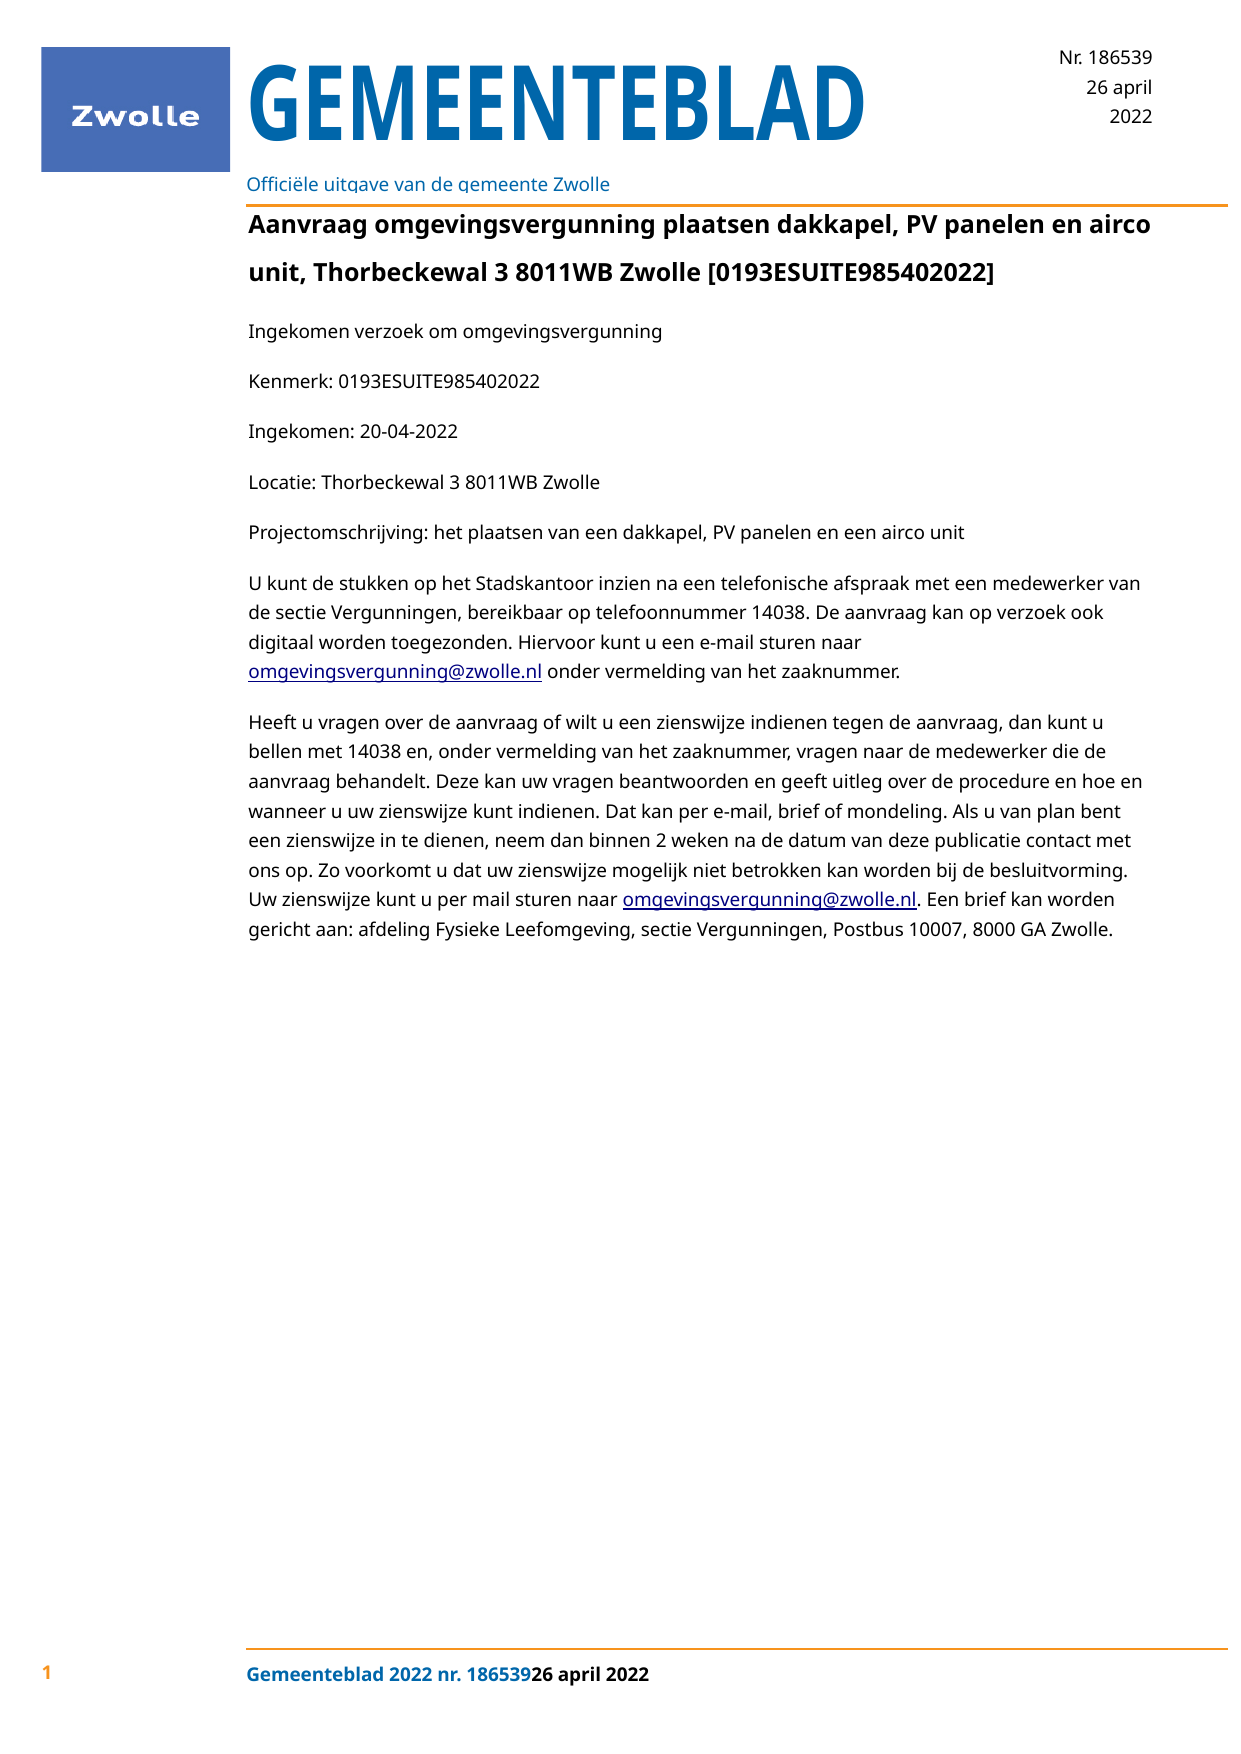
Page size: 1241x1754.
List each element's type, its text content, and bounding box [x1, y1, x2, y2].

picture [41, 47, 231, 172]
text Ingekomen: 20-04-2022 [248, 419, 1152, 444]
text Projectomschrijving: het plaatsen van een dakkapel, PV panelen en een airco unit [248, 519, 1152, 545]
text Aanvraag omgevingsvergunning plaatsen dakkapel, PV panelen en airco unit, Thorbeckewal 3 8011WB Zwolle [0193ESUITE985402022] [248, 207, 1152, 288]
text Kenmerk: 0193ESUITE985402022 [248, 368, 1152, 394]
text Ingekomen verzoek om omgevingsvergunning [248, 318, 1152, 344]
text Heeft u vragen over de aanvraag of wilt u een zienswijze indienen tegen de aanvraag, dan kunt u bellen met 14038 en, onder vermelding van het zaaknummer, vragen naar de medewerker die de aanvraag behandelt. Deze kan uw vragen beantwoorden en geeft uitleg over de procedure en hoe en wanneer u uw zienswijze kunt indienen. Dat kan per e-mail, brief of mondeling. Als u van plan bent een zienswijze in te dienen, neem dan binnen 2 weken na de datum van deze publicatie contact met ons op. Zo voorkomt u dat uw zienswijze mogelijk niet betrokken kan worden bij de besluitvorming. Uw zienswijze kunt u per mail sturen naar omgevingsvergunning@zwolle.nl. Een brief kan worden gericht aan: afdeling Fysieke Leefomgeving, sectie Vergunningen, Postbus 10007, 8000 GA Zwolle. [248, 709, 1152, 942]
text Locatie: Thorbeckewal 3 8011WB Zwolle [248, 469, 1152, 495]
text U kunt de stukken op het Stadskantoor inzien na een telefonische afspraak met een medewerker van de sectie Vergunningen, bereikbaar op telefoonnummer 14038. De aanvraag kan op verzoek ook digitaal worden toegezonden. Hiervoor kunt u een e-mail sturen naar omgevingsvergunning@zwolle.nl onder vermelding van het zaaknummer. [248, 570, 1152, 684]
